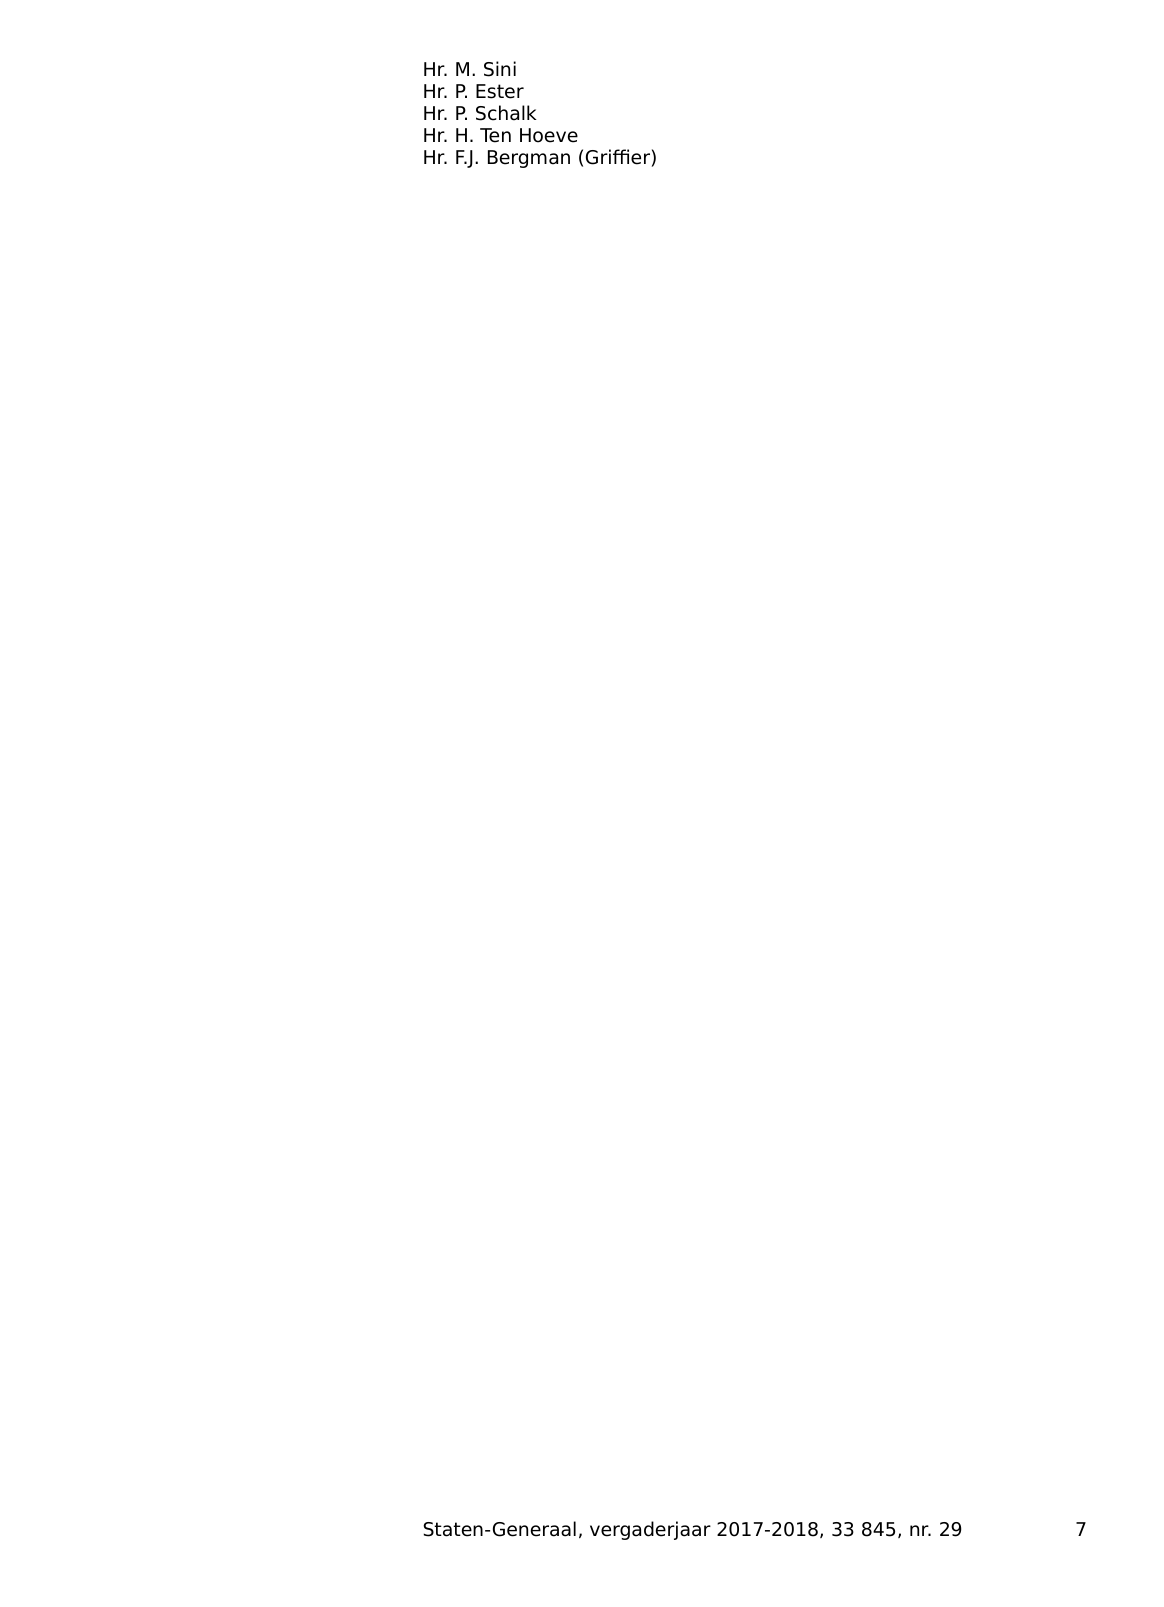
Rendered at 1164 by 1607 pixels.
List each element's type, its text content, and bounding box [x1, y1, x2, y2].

text Hr. M. Sini [422, 59, 1087, 81]
text Hr. H. Ten Hoeve [422, 125, 1087, 147]
text Hr. P. Schalk [422, 103, 1087, 125]
text Hr. F.J. Bergman (Griffier) [422, 147, 1087, 169]
text Hr. P. Ester [422, 81, 1087, 103]
